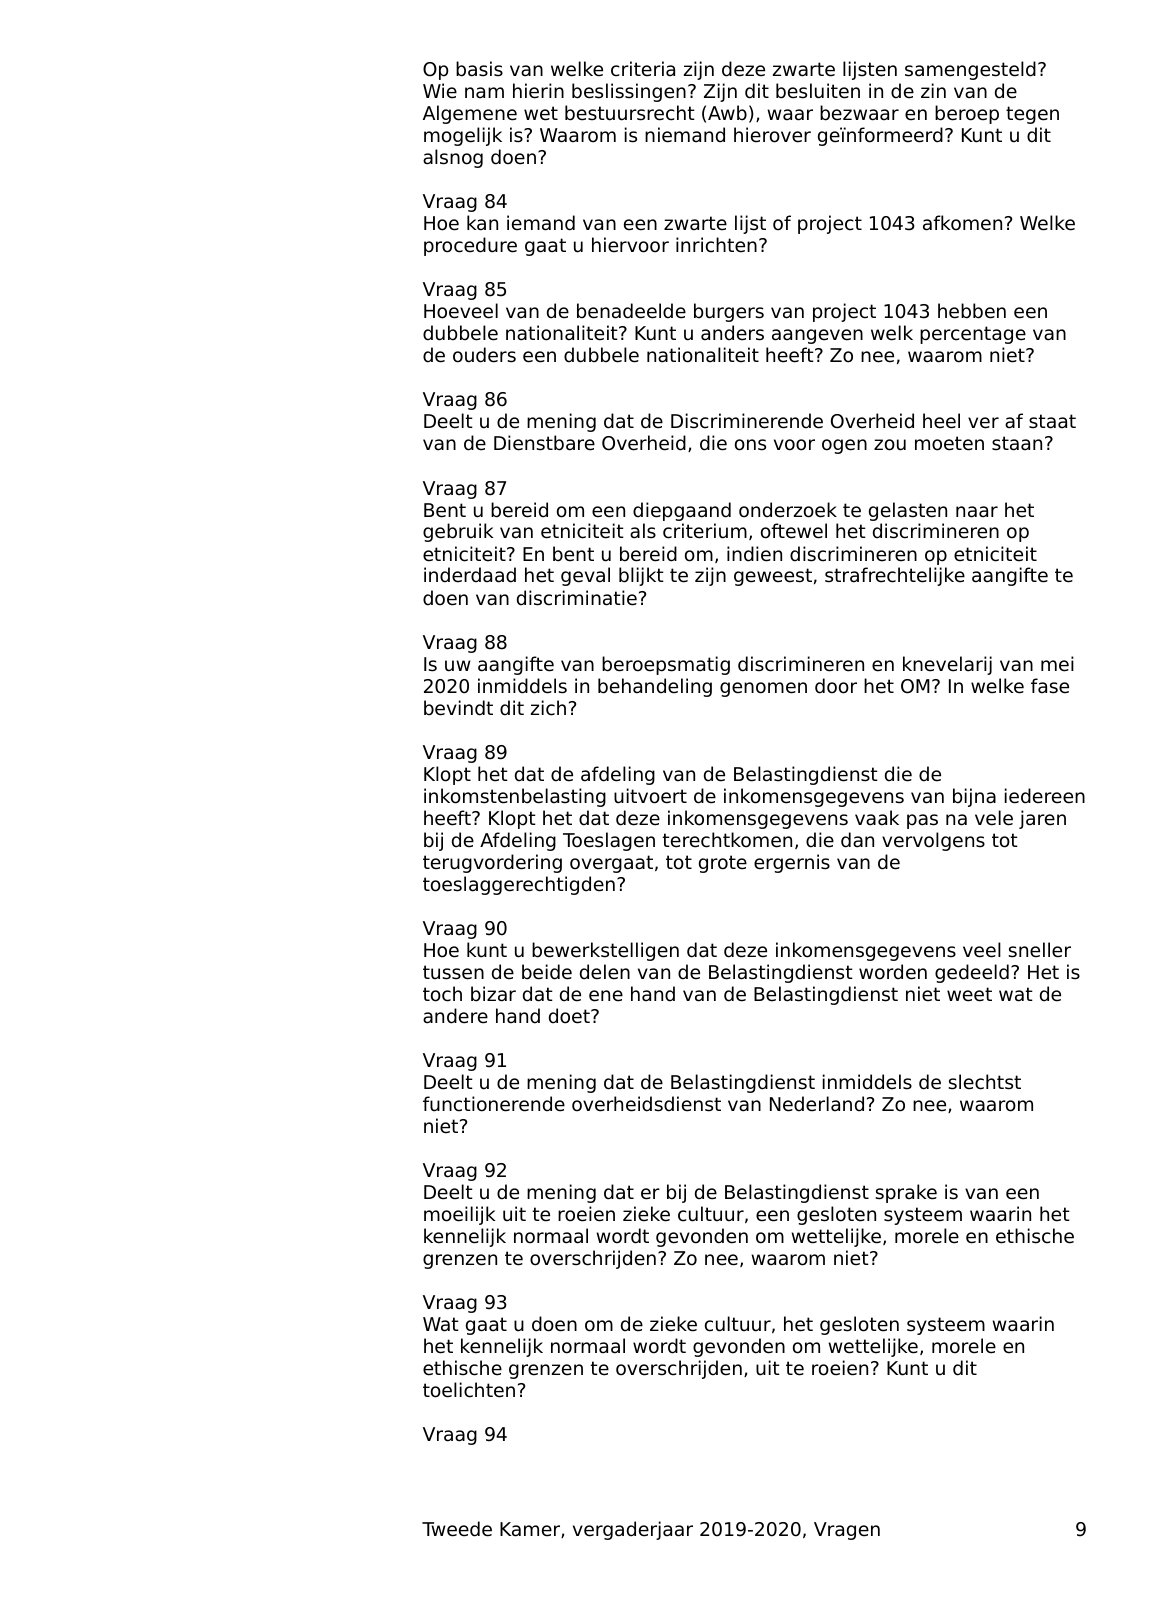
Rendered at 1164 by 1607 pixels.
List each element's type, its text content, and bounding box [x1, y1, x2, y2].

text Deelt u de mening dat de Belastingdienst inmiddels de slechtst functionerende overheidsdienst van Nederland? Zo nee, waarom niet? [422, 1072, 1087, 1138]
text Vraag 87 [422, 477, 1087, 499]
text Vraag 85 [422, 279, 1087, 301]
text Vraag 86 [422, 389, 1087, 411]
text Deelt u de mening dat er bij de Belastingdienst sprake is van een moeilijk uit te roeien zieke cultuur, een gesloten systeem waarin het kennelijk normaal wordt gevonden om wettelijke, morele en ethische grenzen te overschrijden? Zo nee, waarom niet? [422, 1182, 1087, 1270]
text Vraag 89 [422, 742, 1087, 764]
text Vraag 94 [422, 1424, 1087, 1446]
text Hoeveel van de benadeelde burgers van project 1043 hebben een dubbele nationaliteit? Kunt u anders aangeven welk percentage van de ouders een dubbele nationaliteit heeft? Zo nee, waarom niet? [422, 301, 1087, 367]
text Op basis van welke criteria zijn deze zwarte lijsten samengesteld? Wie nam hierin beslissingen? Zijn dit besluiten in de zin van de Algemene wet bestuursrecht (Awb), waar bezwaar en beroep tegen mogelijk is? Waarom is niemand hierover geïnformeerd? Kunt u dit alsnog doen? [422, 59, 1087, 169]
text Bent u bereid om een diepgaand onderzoek te gelasten naar het gebruik van etniciteit als criterium, oftewel het discrimineren op etniciteit? En bent u bereid om, indien discrimineren op etniciteit inderdaad het geval blijkt te zijn geweest, strafrechtelijke aangifte te doen van discriminatie? [422, 499, 1087, 609]
text Wat gaat u doen om de zieke cultuur, het gesloten systeem waarin het kennelijk normaal wordt gevonden om wettelijke, morele en ethische grenzen te overschrijden, uit te roeien? Kunt u dit toelichten? [422, 1314, 1087, 1402]
text Vraag 84 [422, 191, 1087, 213]
text Klopt het dat de afdeling van de Belastingdienst die de inkomstenbelasting uitvoert de inkomensgegevens van bijna iedereen heeft? Klopt het dat deze inkomensgegevens vaak pas na vele jaren bij de Afdeling Toeslagen terechtkomen, die dan vervolgens tot terugvordering overgaat, tot grote ergernis van de toeslaggerechtigden? [422, 764, 1087, 896]
text Hoe kunt u bewerkstelligen dat deze inkomensgegevens veel sneller tussen de beide delen van de Belastingdienst worden gedeeld? Het is toch bizar dat de ene hand van de Belastingdienst niet weet wat de andere hand doet? [422, 940, 1087, 1028]
text Vraag 92 [422, 1160, 1087, 1182]
text Is uw aangifte van beroepsmatig discrimineren en knevelarij van mei 2020 inmiddels in behandeling genomen door het OM? In welke fase bevindt dit zich? [422, 653, 1087, 719]
text Vraag 93 [422, 1292, 1087, 1314]
text Vraag 91 [422, 1050, 1087, 1072]
text Vraag 90 [422, 918, 1087, 940]
text Deelt u de mening dat de Discriminerende Overheid heel ver af staat van de Dienstbare Overheid, die ons voor ogen zou moeten staan? [422, 411, 1087, 455]
text Vraag 88 [422, 632, 1087, 653]
text Hoe kan iemand van een zwarte lijst of project 1043 afkomen? Welke procedure gaat u hiervoor inrichten? [422, 213, 1087, 257]
